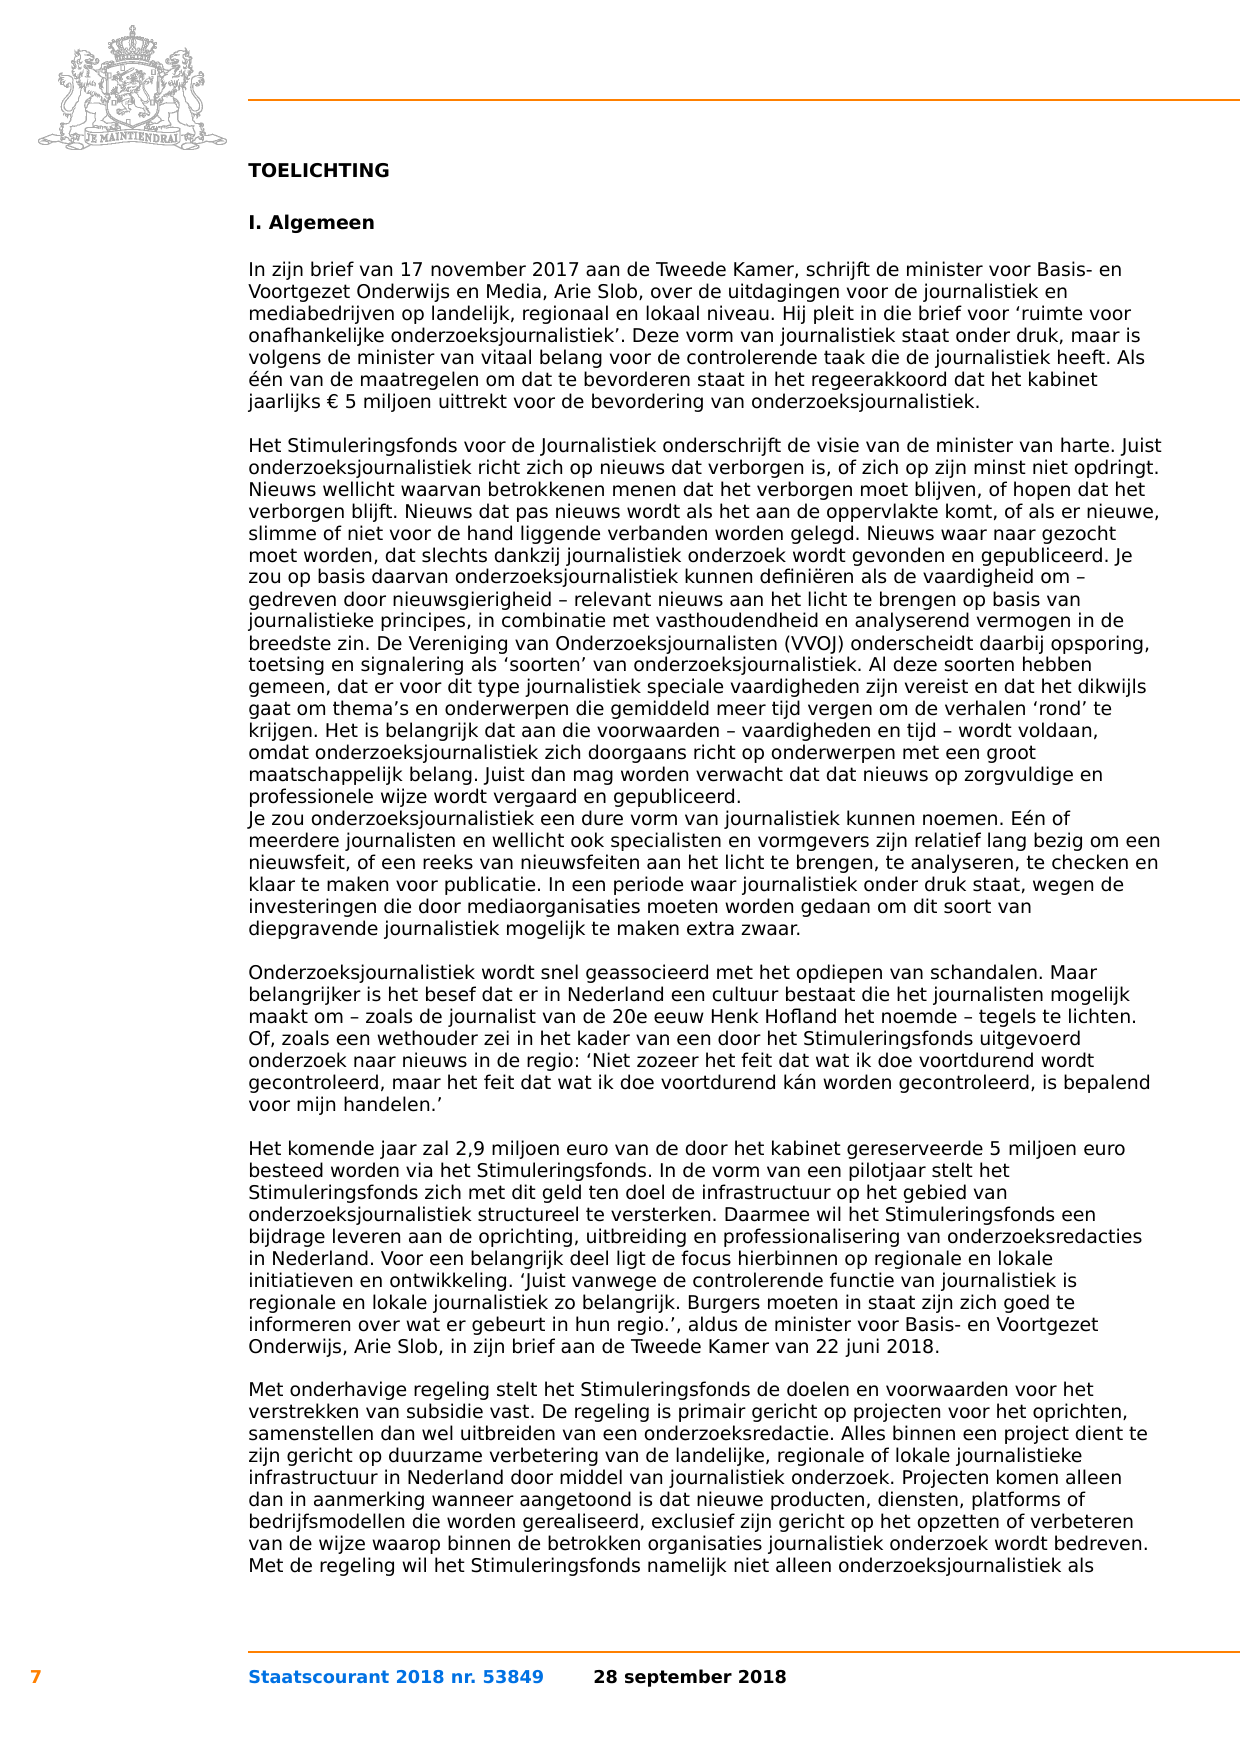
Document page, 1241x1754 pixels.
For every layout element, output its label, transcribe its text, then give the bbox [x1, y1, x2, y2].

subtitle TOELICHTING [248, 160, 1163, 182]
text In zijn brief van 17 november 2017 aan de Tweede Kamer, schrijft de minister voor Basis- en Voortgezet Onderwijs en Media, Arie Slob, over de uitdagingen voor de journalistiek en mediabedrijven op landelijk, regionaal en lokaal niveau. Hij pleit in die brief voor ‘ruimte voor onafhankelijke onderzoeksjournalistiek’. Deze vorm van journalistiek staat onder druk, maar is volgens de minister van vitaal belang voor de controlerende taak die de journalistiek heeft. Als één van de maatregelen om dat te bevorderen staat in het regeerakkoord dat het kabinet jaarlijks € 5 miljoen uittrekt voor de bevordering van onderzoeksjournalistiek. [248, 259, 1163, 413]
text Het komende jaar zal 2,9 miljoen euro van de door het kabinet gereserveerde 5 miljoen euro besteed worden via het Stimuleringsfonds. In de vorm van een pilotjaar stelt het Stimuleringsfonds zich met dit geld ten doel de infrastructuur op het gebied van onderzoeksjournalistiek structureel te versterken. Daarmee wil het Stimuleringsfonds een bijdrage leveren aan de oprichting, uitbreiding en professionalisering van onderzoeksredacties in Nederland. Voor een belangrijk deel ligt de focus hierbinnen op regionale en lokale initiatieven en ontwikkeling. ‘Juist vanwege de controlerende functie van journalistiek is regionale en lokale journalistiek zo belangrijk. Burgers moeten in staat zijn zich goed te informeren over wat er gebeurt in hun regio.’, aldus de minister voor Basis- en Voortgezet Onderwijs, Arie Slob, in zijn brief aan de Tweede Kamer van 22 juni 2018. [248, 1138, 1163, 1357]
text Met onderhavige regeling stelt het Stimuleringsfonds de doelen en voorwaarden voor het verstrekken van subsidie vast. De regeling is primair gericht op projecten voor het oprichten, samenstellen dan wel uitbreiden van een onderzoeksredactie. Alles binnen een project dient te zijn gericht op duurzame verbetering van de landelijke, regionale of lokale journalistieke infrastructuur in Nederland door middel van journalistiek onderzoek. Projecten komen alleen dan in aanmerking wanneer aangetoond is dat nieuwe producten, diensten, platforms of bedrijfsmodellen die worden gerealiseerd, exclusief zijn gericht op het opzetten of verbeteren van de wijze waarop binnen de betrokken organisaties journalistiek onderzoek wordt bedreven. Met de regeling wil het Stimuleringsfonds namelijk niet alleen onderzoeksjournalistiek als [248, 1379, 1163, 1577]
text Onderzoeksjournalistiek wordt snel geassocieerd met het opdiepen van schandalen. Maar belangrijker is het besef dat er in Nederland een cultuur bestaat die het journalisten mogelijk maakt om – zoals de journalist van de 20e eeuw Henk Hofland het noemde – tegels te lichten. Of, zoals een wethouder zei in het kader van een door het Stimuleringsfonds uitgevoerd onderzoek naar nieuws in de regio: ‘Niet zozeer het feit dat wat ik doe voortdurend wordt gecontroleerd, maar het feit dat wat ik doe voortdurend kán worden gecontroleerd, is bepalend voor mijn handelen.’ [248, 962, 1163, 1116]
subtitle I. Algemeen [248, 212, 1163, 234]
picture [38, 25, 227, 150]
text Je zou onderzoeksjournalistiek een dure vorm van journalistiek kunnen noemen. Eén of meerdere journalisten en wellicht ook specialisten en vormgevers zijn relatief lang bezig om een nieuwsfeit, of een reeks van nieuwsfeiten aan het licht te brengen, te analyseren, te checken en klaar te maken voor publicatie. In een periode waar journalistiek onder druk staat, wegen de investeringen die door mediaorganisaties moeten worden gedaan om dit soort van diepgravende journalistiek mogelijk te maken extra zwaar. [248, 808, 1163, 940]
text Het Stimuleringsfonds voor de Journalistiek onderschrijft de visie van de minister van harte. Juist onderzoeksjournalistiek richt zich op nieuws dat verborgen is, of zich op zijn minst niet opdringt. Nieuws wellicht waarvan betrokkenen menen dat het verborgen moet blijven, of hopen dat het verborgen blijft. Nieuws dat pas nieuws wordt als het aan de oppervlakte komt, of als er nieuwe, slimme of niet voor de hand liggende verbanden worden gelegd. Nieuws waar naar gezocht moet worden, dat slechts dankzij journalistiek onderzoek wordt gevonden en gepubliceerd. Je zou op basis daarvan onderzoeksjournalistiek kunnen definiëren als de vaardigheid om – gedreven door nieuwsgierigheid – relevant nieuws aan het licht te brengen op basis van journalistieke principes, in combinatie met vasthoudendheid en analyserend vermogen in de breedste zin. De Vereniging van Onderzoeksjournalisten (VVOJ) onderscheidt daarbij opsporing, toetsing en signalering als ‘soorten’ van onderzoeksjournalistiek. Al deze soorten hebben gemeen, dat er voor dit type journalistiek speciale vaardigheden zijn vereist en dat het dikwijls gaat om thema’s en onderwerpen die gemiddeld meer tijd vergen om de verhalen ‘rond’ te krijgen. Het is belangrijk dat aan die voorwaarden – vaardigheden en tijd – wordt voldaan, omdat onderzoeksjournalistiek zich doorgaans richt op onderwerpen met een groot maatschappelijk belang. Juist dan mag worden verwacht dat dat nieuws op zorgvuldige en professionele wijze wordt vergaard en gepubliceerd. [248, 434, 1163, 808]
